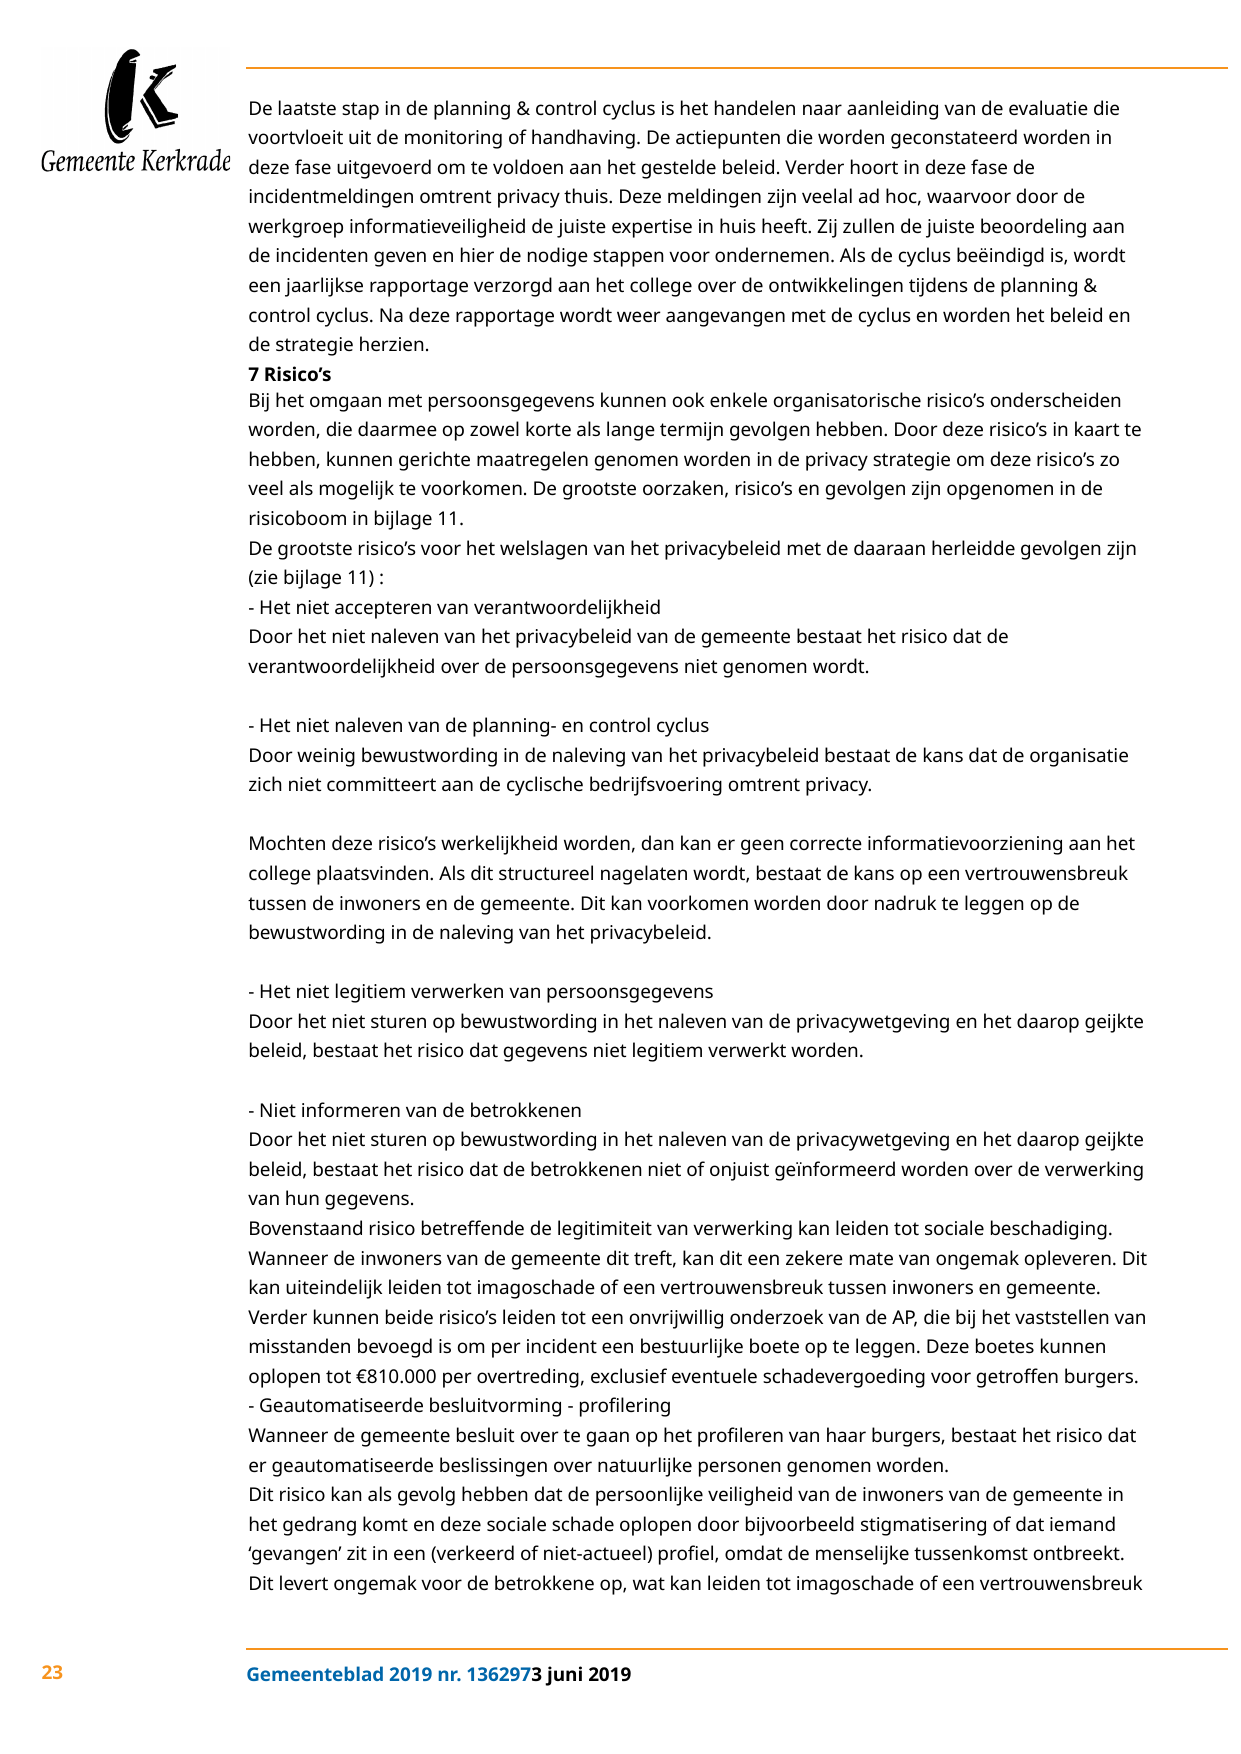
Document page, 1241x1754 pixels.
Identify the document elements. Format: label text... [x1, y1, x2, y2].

text Verder kunnen beide risico’s leiden tot een onvrijwillig onderzoek van de AP, die bij het vaststellen van misstanden bevoegd is om per incident een bestuurlijke boete op te leggen. Deze boetes kunnen oplopen tot €810.000 per overtreding, exclusief eventuele schadevergoeding voor getroffen burgers. [248, 1304, 1152, 1389]
text De laatste stap in de planning & control cyclus is het handelen naar aanleiding van de evaluatie die voortvloeit uit de monitoring of handhaving. De actiepunten die worden geconstateerd worden in deze fase uitgevoerd om te voldoen aan het gestelde beleid. Verder hoort in deze fase de incidentmeldingen omtrent privacy thuis. Deze meldingen zijn veelal ad hoc, waarvoor door de werkgroep informatieveiligheid de juiste expertise in huis heeft. Zij zullen de juiste beoordeling aan de incidenten geven en hier de nodige stappen voor ondernemen. Als de cyclus beëindigd is, wordt een jaarlijkse rapportage verzorgd aan het college over de ontwikkelingen tijdens de planning & control cyclus. Na deze rapportage wordt weer aangevangen met de cyclus en worden het beleid en de strategie herzien. [248, 95, 1152, 357]
text Dit risico kan als gevolg hebben dat de persoonlijke veiligheid van de inwoners van de gemeente in het gedrang komt en deze sociale schade oplopen door bijvoorbeeld stigmatisering of dat iemand ‘gevangen’ zit in een (verkeerd of niet-actueel) profiel, omdat de menselijke tussenkomst ontbreekt. Dit levert ongemak voor de betrokkene op, wat kan leiden tot imagoschade of een vertrouwensbreuk [248, 1481, 1152, 1596]
text Door weinig bewustwording in de naleving van het privacybeleid bestaat de kans dat de organisatie zich niet committeert aan de cyclische bedrijfsvoering omtrent privacy. [248, 742, 1152, 797]
text Bovenstaand risico betreffende de legitimiteit van verwerking kan leiden tot sociale beschadiging. Wanneer de inwoners van de gemeente dit treft, kan dit een zekere mate van ongemak opleveren. Dit kan uiteindelijk leiden tot imagoschade of een vertrouwensbreuk tussen inwoners en gemeente. [248, 1215, 1152, 1300]
text Bij het omgaan met persoonsgegevens kunnen ook enkele organisatorische risico’s onderscheiden worden, die daarmee op zowel korte als lange termijn gevolgen hebben. Door deze risico’s in kaart te hebben, kunnen gerichte maatregelen genomen worden in de privacy strategie om deze risico’s zo veel als mogelijk te voorkomen. De grootste oorzaken, risico’s en gevolgen zijn opgenomen in de risicoboom in bijlage 11. [248, 387, 1152, 531]
text - Het niet legitiem verwerken van persoonsgegevens [248, 978, 1152, 1004]
picture [41, 47, 231, 172]
text - Het niet naleven van de planning- en control cyclus [248, 712, 1152, 738]
text Mochten deze risico’s werkelijkheid worden, dan kan er geen correcte informatievoorziening aan het college plaatsvinden. Als dit structureel nagelaten wordt, bestaat de kans op een vertrouwensbreuk tussen de inwoners en de gemeente. Dit kan voorkomen worden door nadruk te leggen op de bewustwording in de naleving van het privacybeleid. [248, 831, 1152, 945]
text Door het niet sturen op bewustwording in het naleven van de privacywetgeving en het daarop geijkte beleid, bestaat het risico dat gegevens niet legitiem verwerkt worden. [248, 1008, 1152, 1063]
text - Geautomatiseerde besluitvorming - profilering [248, 1393, 1152, 1418]
text De grootste risico’s voor het welslagen van het privacybeleid met de daaraan herleidde gevolgen zijn (zie bijlage 11) : [248, 535, 1152, 590]
text 7 Risico’s [248, 361, 1152, 387]
text Door het niet sturen op bewustwording in het naleven van de privacywetgeving en het daarop geijkte beleid, bestaat het risico dat de betrokkenen niet of onjuist geïnformeerd worden over de verwerking van hun gegevens. [248, 1126, 1152, 1211]
text - Niet informeren van de betrokkenen [248, 1097, 1152, 1122]
text - Het niet accepteren van verantwoordelijkheid [248, 594, 1152, 619]
text Wanneer de gemeente besluit over te gaan op het profileren van haar burgers, bestaat het risico dat er geautomatiseerde beslissingen over natuurlijke personen genomen worden. [248, 1422, 1152, 1477]
text Door het niet naleven van het privacybeleid van de gemeente bestaat het risico dat de verantwoordelijkheid over de persoonsgegevens niet genomen wordt. [248, 623, 1152, 679]
